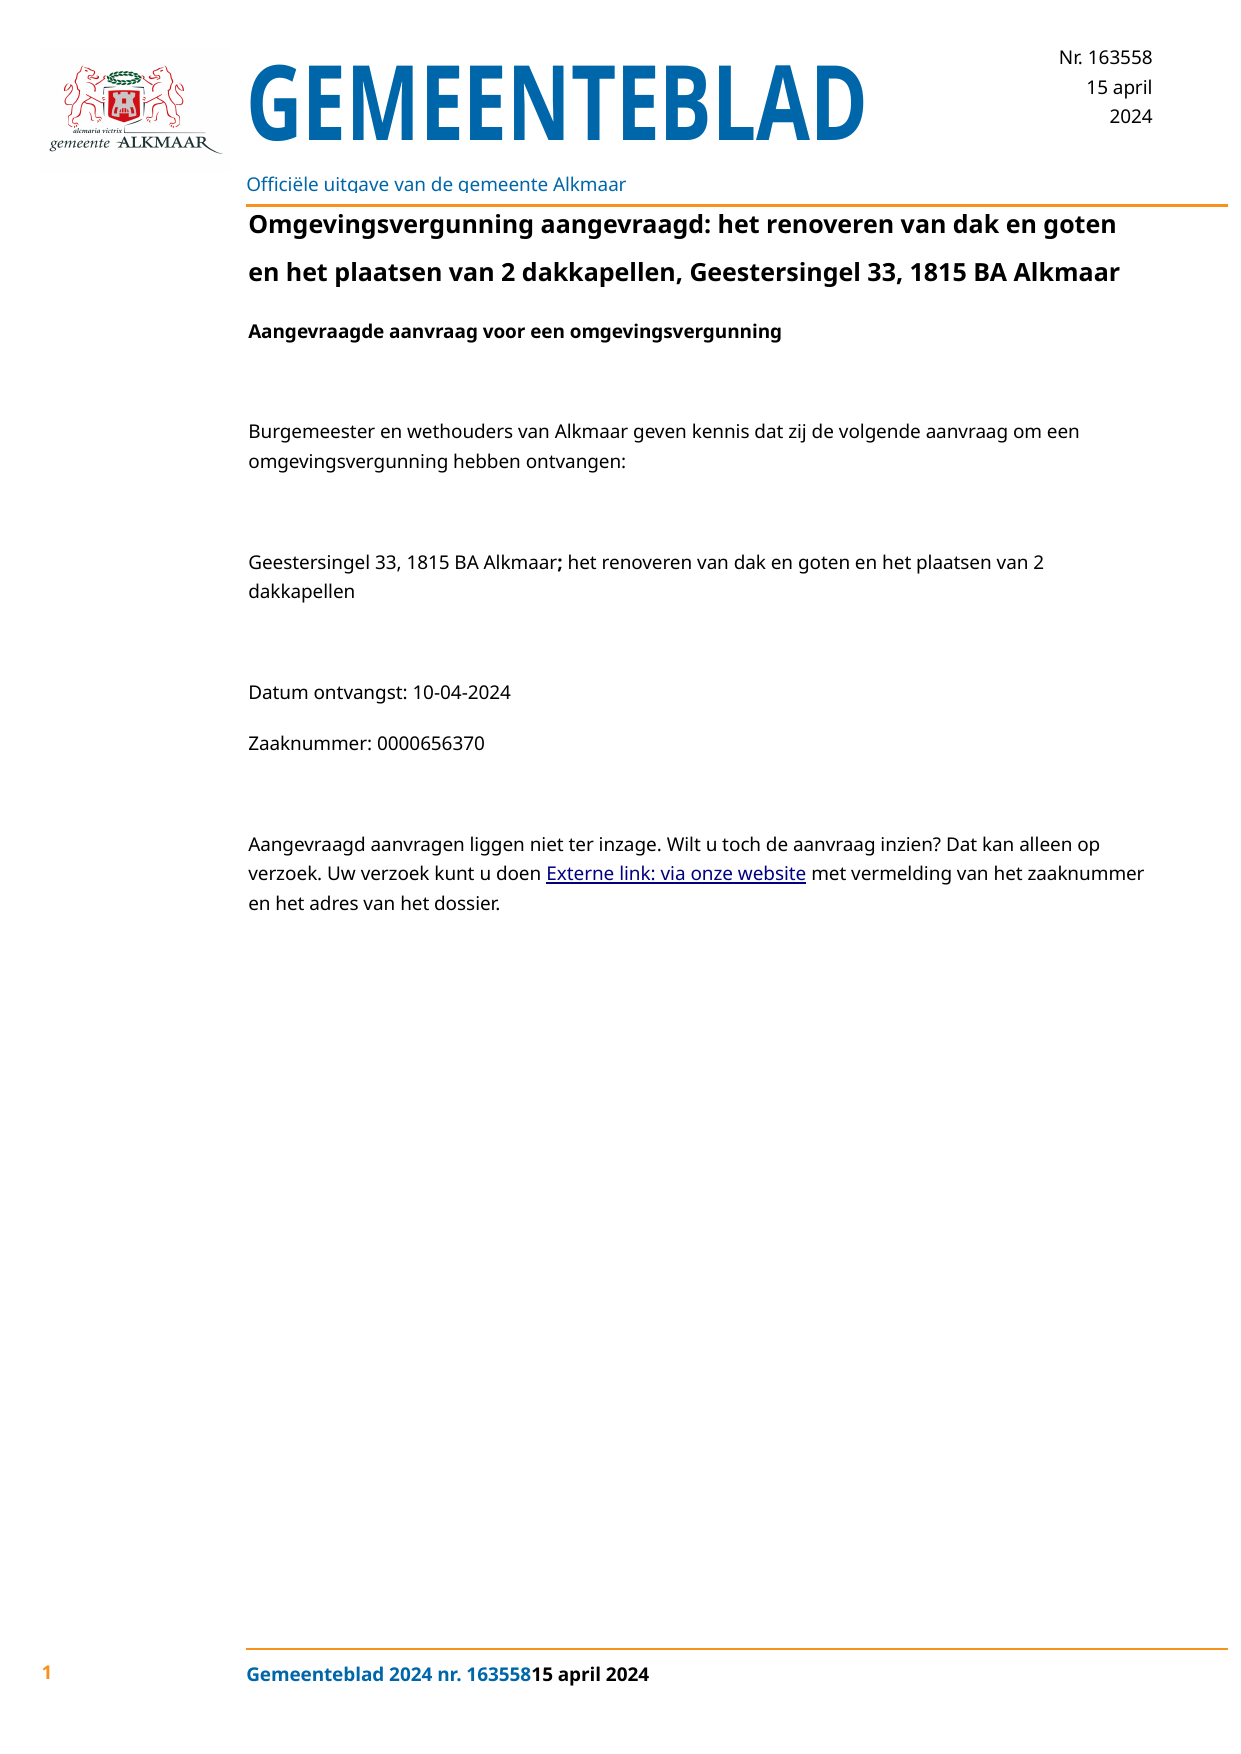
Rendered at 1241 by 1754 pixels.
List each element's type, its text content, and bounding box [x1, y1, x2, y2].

picture [41, 47, 231, 172]
text Geestersingel 33, 1815 BA Alkmaar; het renoveren van dak en goten en het plaatsen van 2 dakkapellen [248, 549, 1152, 604]
text Aangevraagde aanvraag voor een omgevingsvergunning [248, 318, 1152, 344]
text Aangevraagd aanvragen liggen niet ter inzage. Wilt u toch de aanvraag inzien? Dat kan alleen op verzoek. Uw verzoek kunt u doen Externe link: via onze website met vermelding van het zaaknummer en het adres van het dossier. [248, 831, 1152, 916]
text Burgemeester en wethouders van Alkmaar geven kennis dat zij de volgende aanvraag om een omgevingsvergunning hebben ontvangen: [248, 419, 1152, 474]
text Omgevingsvergunning aangevraagd: het renoveren van dak en goten en het plaatsen van 2 dakkapellen, Geestersingel 33, 1815 BA Alkmaar [248, 207, 1152, 288]
text Zaaknummer: 0000656370 [248, 730, 1152, 756]
text Datum ontvangst: 10-04-2024 [248, 679, 1152, 705]
